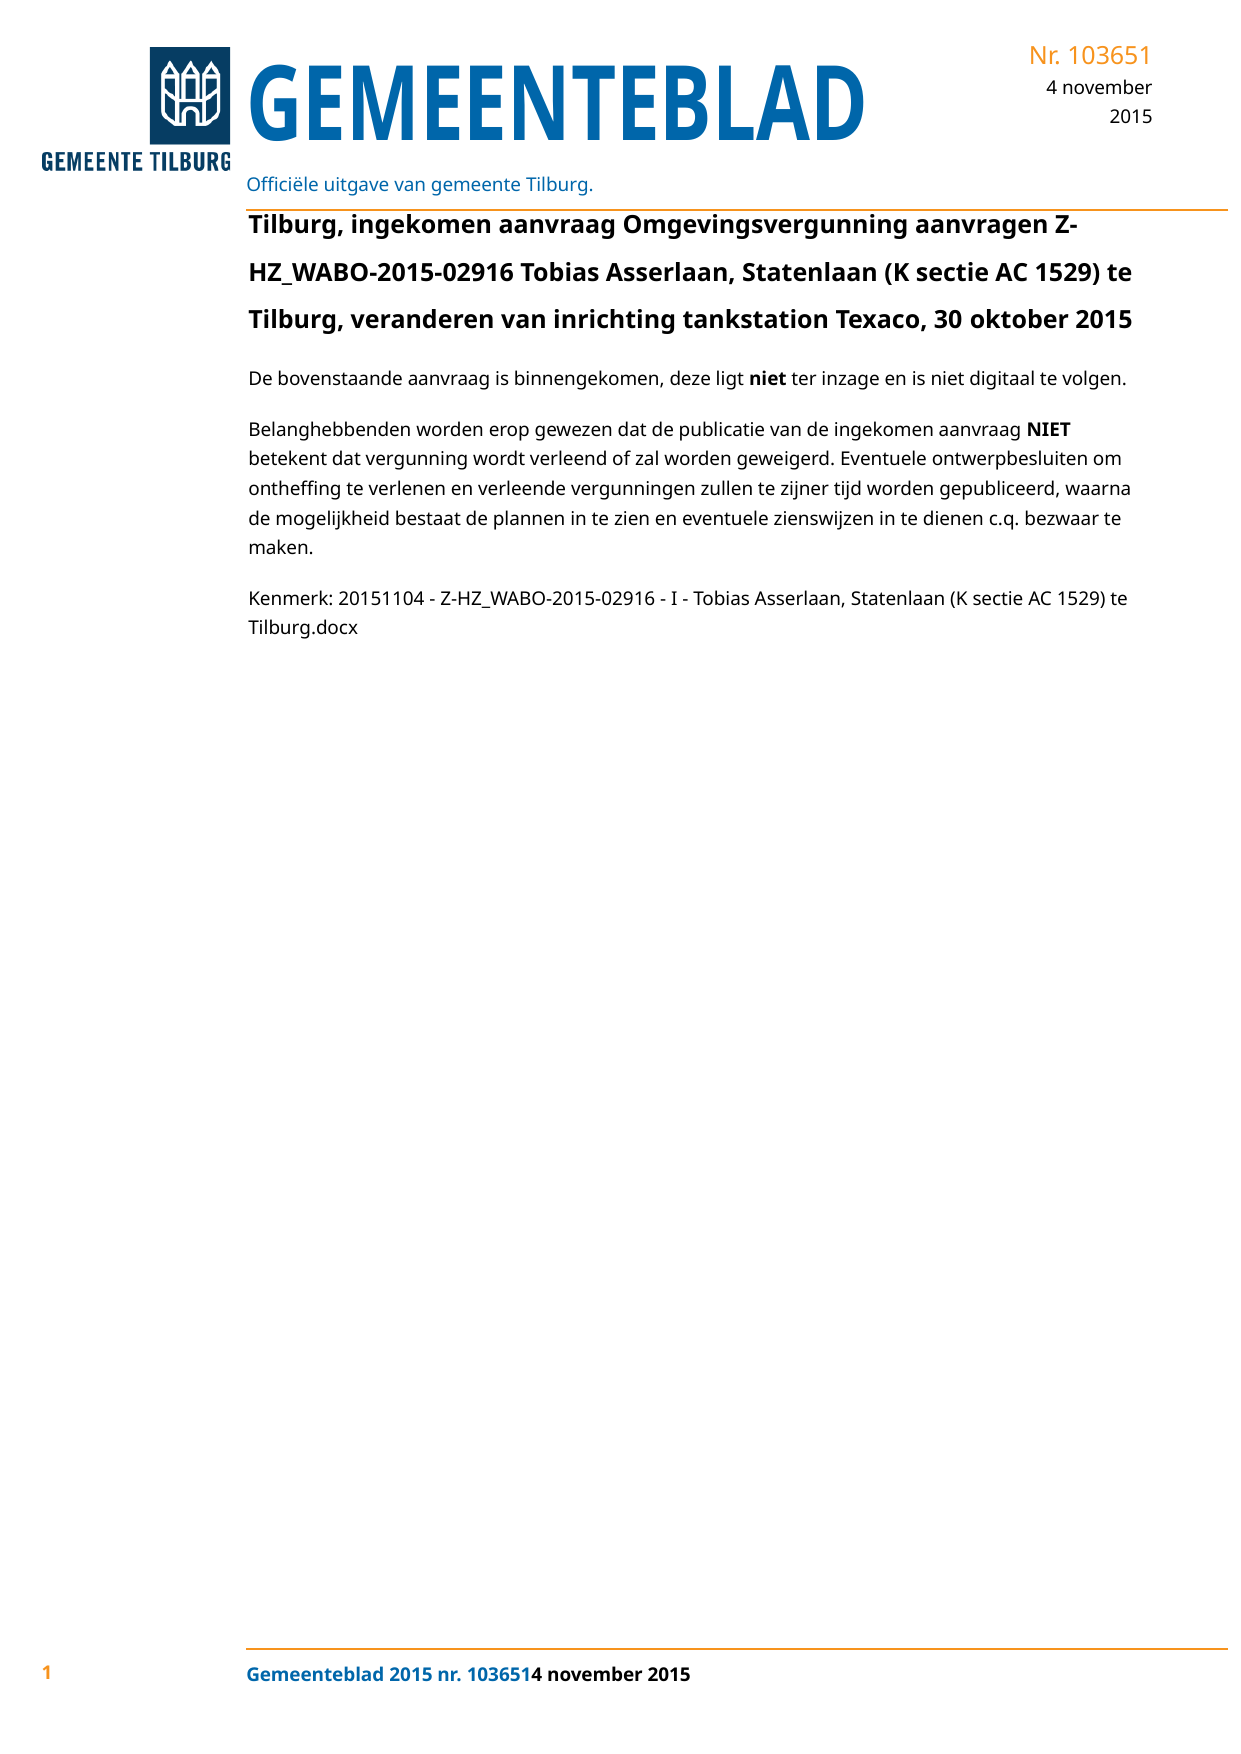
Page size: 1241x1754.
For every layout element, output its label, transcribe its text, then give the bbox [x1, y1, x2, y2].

text Belanghebbenden worden erop gewezen dat de publicatie van de ingekomen aanvraag NIET betekent dat vergunning wordt verleend of zal worden geweigerd. Eventuele ontwerpbesluiten om ontheffing te verlenen en verleende vergunningen zullen te zijner tijd worden gepubliceerd, waarna de mogelijkheid bestaat de plannen in te zien en eventuele zienswijzen in te dienen c.q. bezwaar te maken. [248, 416, 1152, 560]
text De bovenstaande aanvraag is binnengekomen, deze ligt niet ter inzage en is niet digitaal te volgen. [248, 366, 1152, 391]
text Kenmerk: 20151104 - Z-HZ_WABO-2015-02916 - I - Tobias Asserlaan, Statenlaan (K sectie AC 1529) te Tilburg.docx [248, 585, 1152, 640]
picture [41, 47, 231, 172]
text Tilburg, ingekomen aanvraag Omgevingsvergunning aanvragen Z-HZ_WABO-2015-02916 Tobias Asserlaan, Statenlaan (K sectie AC 1529) te Tilburg, veranderen van inrichting tankstation Texaco, 30 oktober 2015 [248, 211, 1152, 336]
